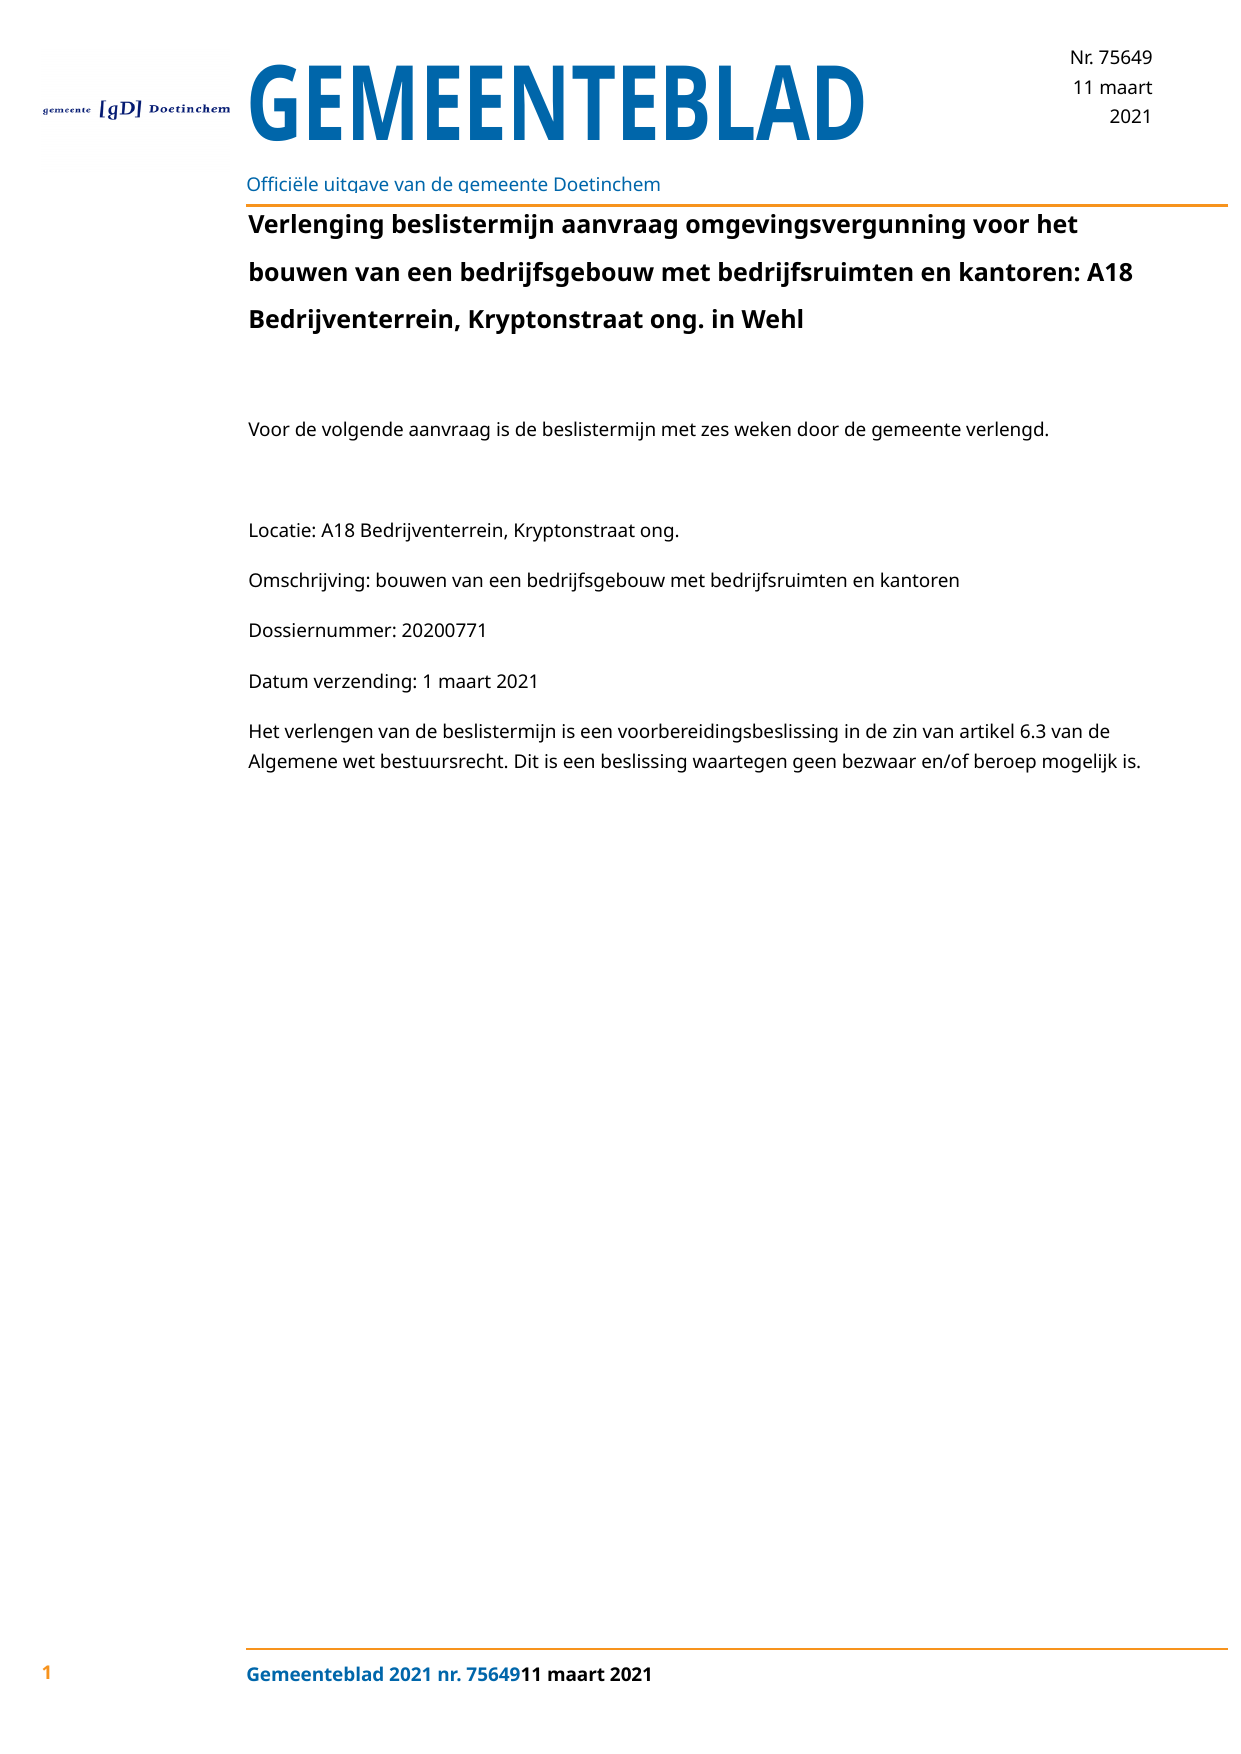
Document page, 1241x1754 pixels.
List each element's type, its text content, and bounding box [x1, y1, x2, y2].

text Omschrijving: bouwen van een bedrijfsgebouw met bedrijfsruimten en kantoren [248, 567, 1152, 593]
text Verlenging beslistermijn aanvraag omgevingsvergunning voor het bouwen van een bedrijfsgebouw met bedrijfsruimten en kantoren: A18 Bedrijventerrein, Kryptonstraat ong. in Wehl [248, 207, 1152, 336]
text Datum verzending: 1 maart 2021 [248, 668, 1152, 694]
text Het verlengen van de beslistermijn is een voorbereidingsbeslissing in de zin van artikel 6.3 van de Algemene wet bestuursrecht. Dit is een beslissing waartegen geen bezwaar en/of beroep mogelijk is. [248, 718, 1152, 774]
text Voor de volgende aanvraag is de beslistermijn met zes weken door de gemeente verlengd. [248, 416, 1152, 442]
text Locatie: A18 Bedrijventerrein, Kryptonstraat ong. [248, 517, 1152, 542]
picture [41, 47, 231, 172]
text Dossiernummer: 20200771 [248, 618, 1152, 643]
